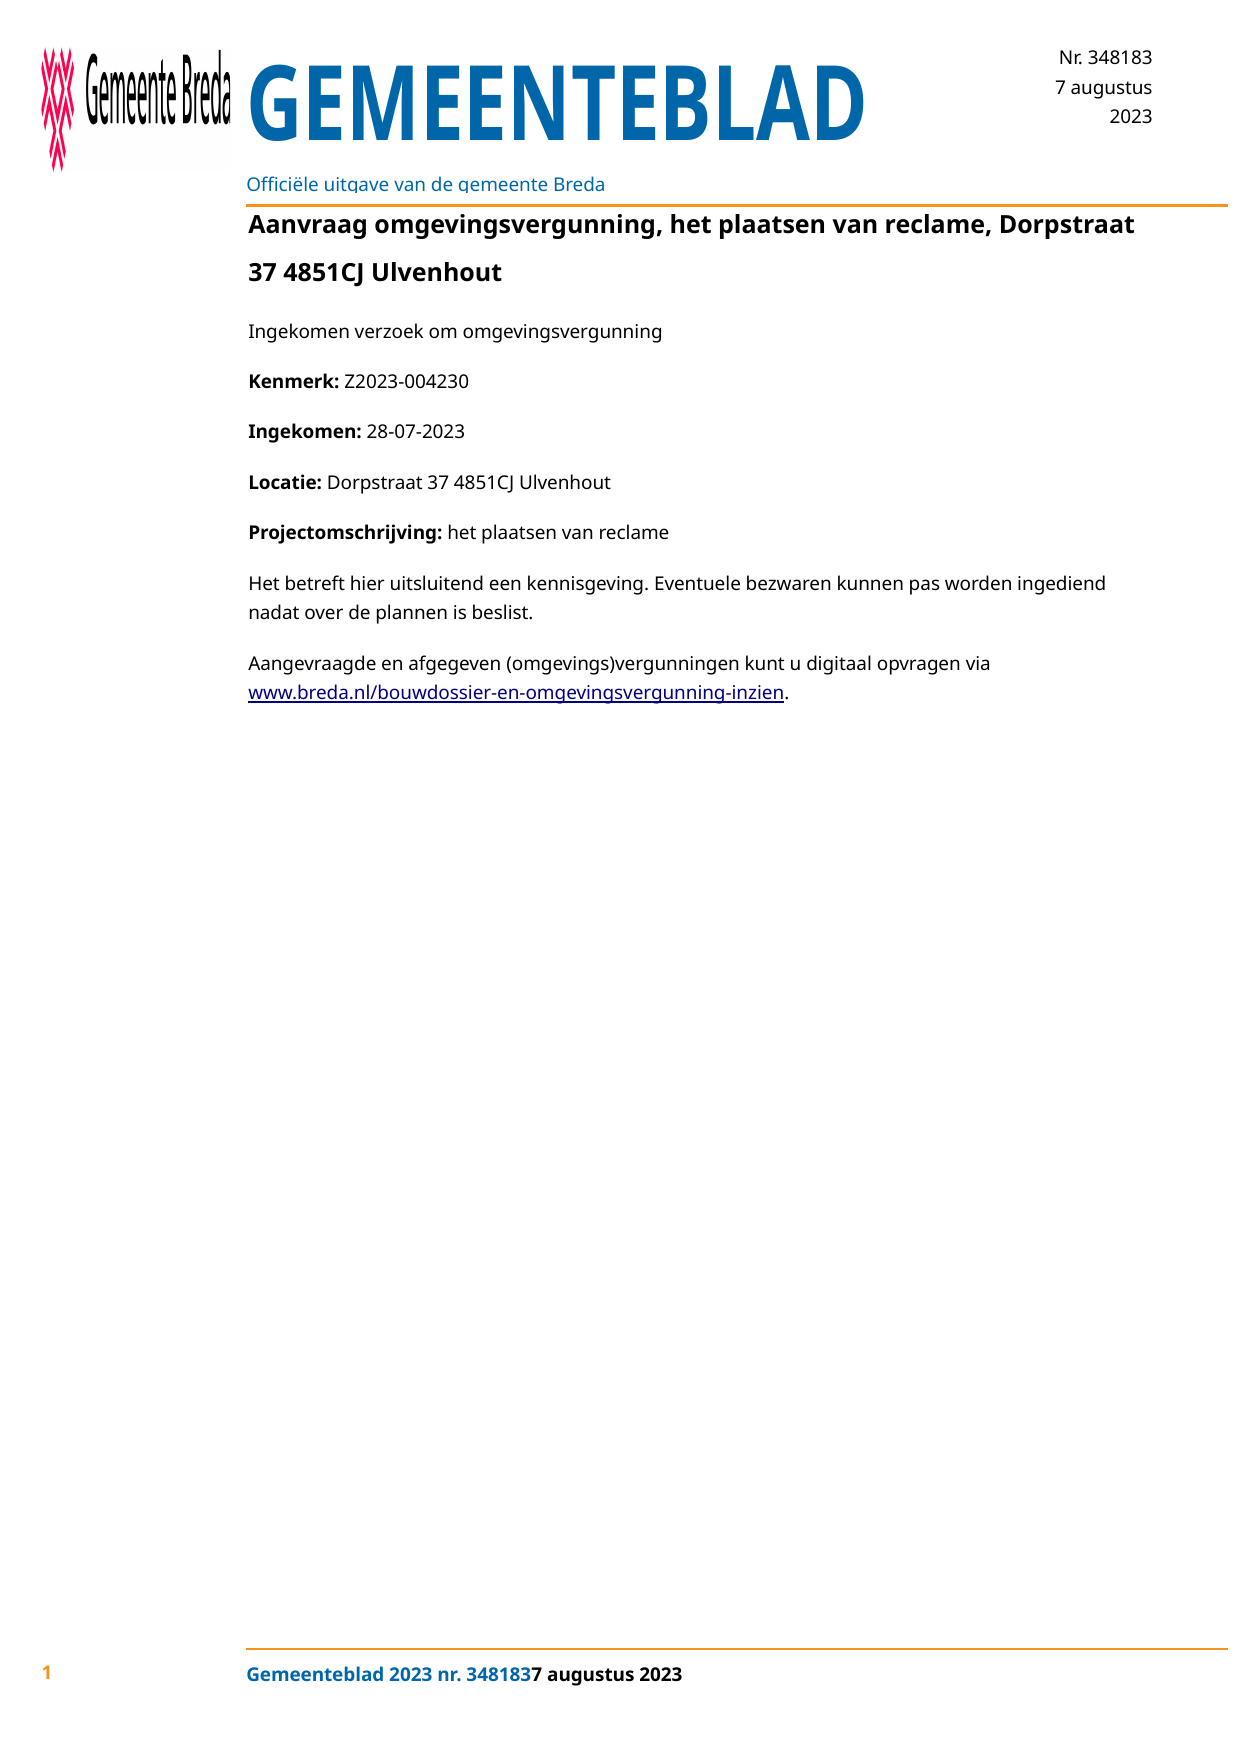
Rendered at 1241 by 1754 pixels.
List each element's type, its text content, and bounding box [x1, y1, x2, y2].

text Ingekomen verzoek om omgevingsvergunning [248, 318, 1152, 344]
text Aanvraag omgevingsvergunning, het plaatsen van reclame, Dorpstraat 37 4851CJ Ulvenhout [248, 207, 1152, 288]
picture [41, 47, 231, 172]
text Het betreft hier uitsluitend een kennisgeving. Eventuele bezwaren kunnen pas worden ingediend nadat over de plannen is beslist. [248, 570, 1152, 625]
text Kenmerk: Z2023-004230 [248, 368, 1152, 394]
text Aangevraagde en afgegeven (omgevings)vergunningen kunt u digitaal opvragen via www.breda.nl/bouwdossier-en-omgevingsvergunning-inzien. [248, 650, 1152, 705]
text Projectomschrijving: het plaatsen van reclame [248, 519, 1152, 545]
text Locatie: Dorpstraat 37 4851CJ Ulvenhout [248, 469, 1152, 495]
text Ingekomen: 28-07-2023 [248, 419, 1152, 444]
